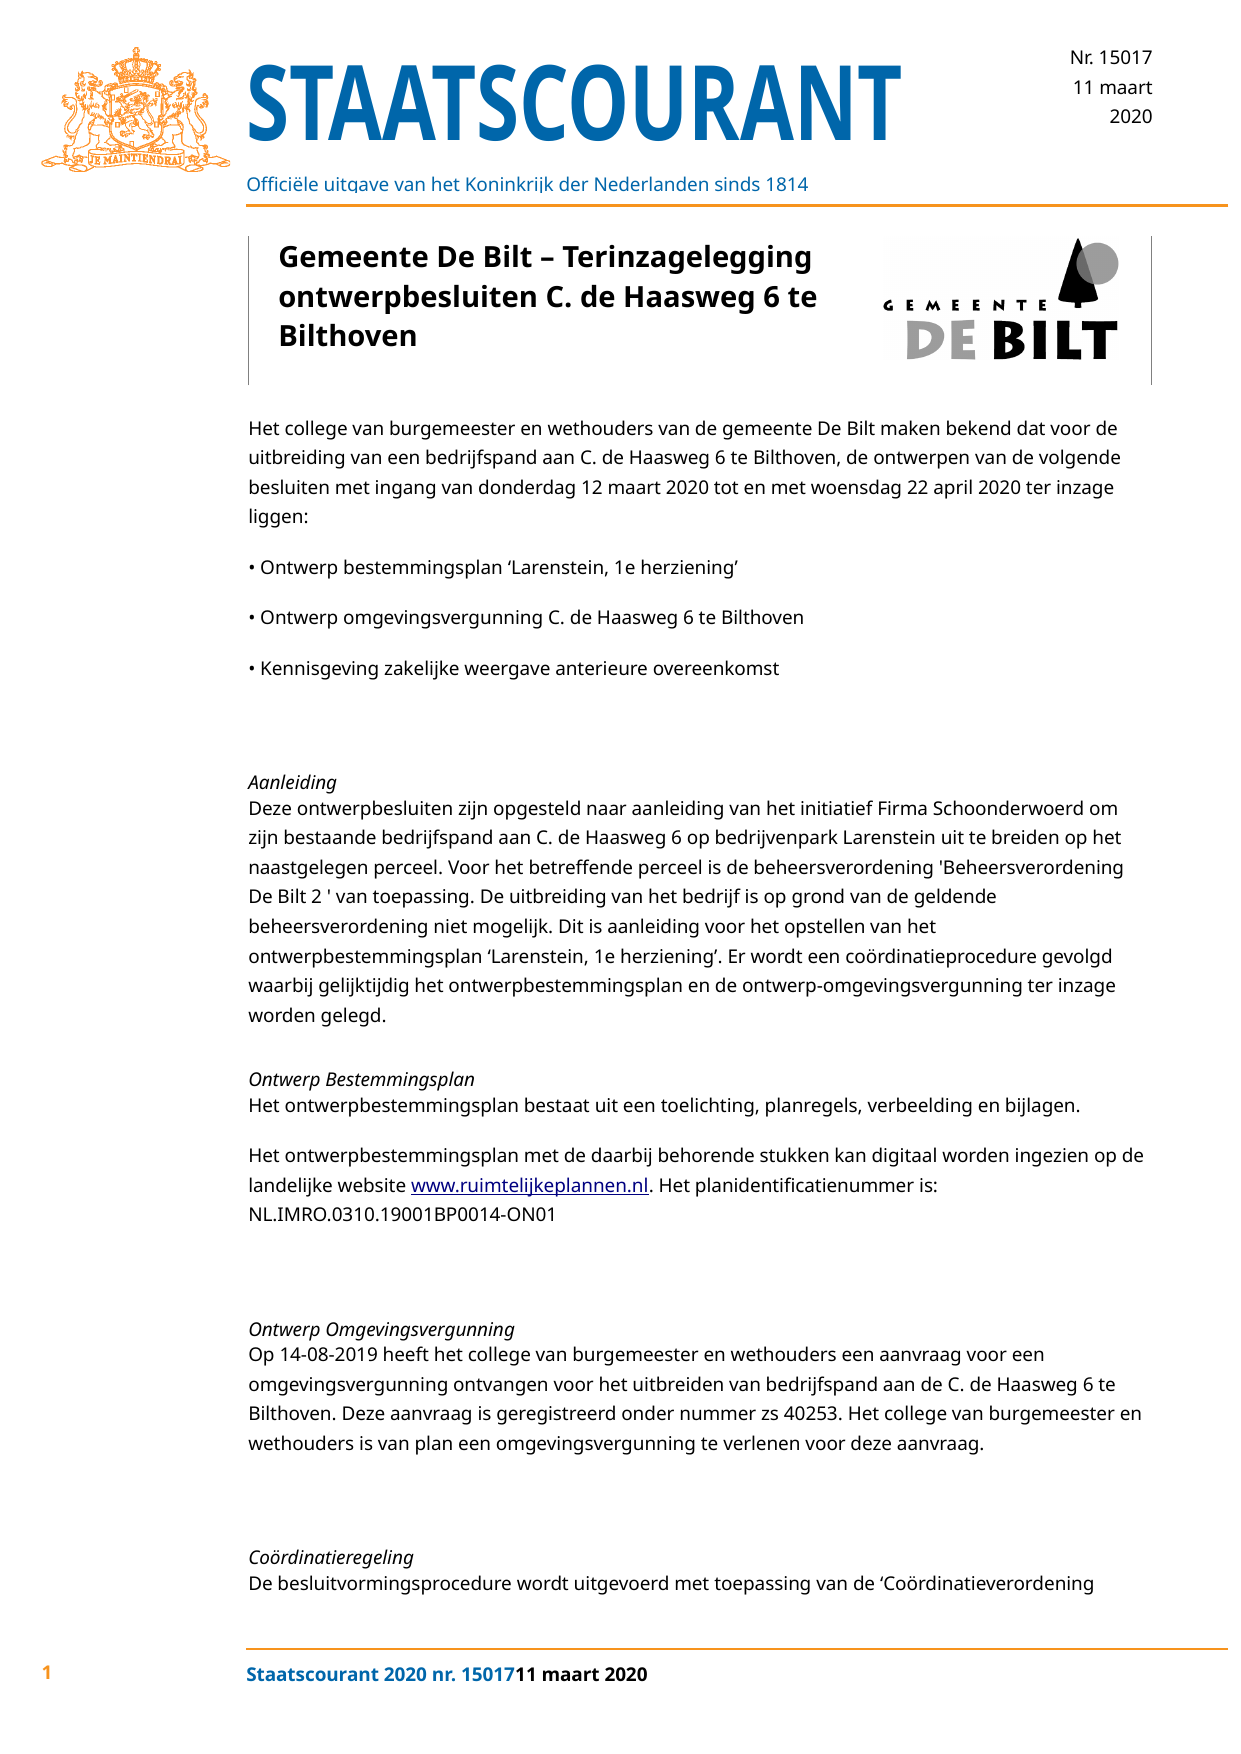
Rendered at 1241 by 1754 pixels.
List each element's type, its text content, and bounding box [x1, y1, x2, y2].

text Aanleiding [248, 769, 1152, 795]
text • Kennisgeving zakelijke weergave anterieure overeenkomst [248, 655, 1152, 681]
text De besluitvormingsprocedure wordt uitgevoerd met toepassing van de ‘Coördinatieverordening [248, 1570, 1152, 1596]
text Coördinatieregeling [248, 1544, 1152, 1570]
table_header [850, 236, 1151, 385]
text • Ontwerp omgevingsvergunning C. de Haasweg 6 te Bilthoven [248, 604, 1152, 630]
text Ontwerp Bestemmingsplan [248, 1066, 1152, 1092]
text • Ontwerp bestemmingsplan ‘Larenstein, 1e herziening’ [248, 554, 1152, 580]
picture [41, 47, 231, 172]
text Het ontwerpbestemmingsplan bestaat uit een toelichting, planregels, verbeelding en bijlagen. [248, 1092, 1152, 1117]
text Ontwerp Omgevingsvergunning [248, 1316, 1152, 1341]
text Het college van burgemeester en wethouders van de gemeente De Bilt maken bekend dat voor de uitbreiding van een bedrijfspand aan C. de Haasweg 6 te Bilthoven, de ontwerpen van de volgende besluiten met ingang van donderdag 12 maart 2020 tot en met woensdag 22 april 2020 ter inzage liggen: [248, 415, 1152, 529]
text Op 14-08-2019 heeft het college van burgemeester en wethouders een aanvraag voor een omgevingsvergunning ontvangen voor het uitbreiden van bedrijfspand aan de C. de Haasweg 6 te Bilthoven. Deze aanvraag is geregistreerd onder nummer zs 40253. Het college van burgemeester en wethouders is van plan een omgevingsvergunning te verlenen voor deze aanvraag. [248, 1341, 1152, 1456]
table_header Gemeente De Bilt – Terinzagelegging ontwerpbesluiten C. de Haasweg 6 te Bilthoven [249, 236, 850, 385]
picture [882, 236, 1119, 360]
text Deze ontwerpbesluiten zijn opgesteld naar aanleiding van het initiatief Firma Schoonderwoerd om zijn bestaande bedrijfspand aan C. de Haasweg 6 op bedrijvenpark Larenstein uit te breiden op het naastgelegen perceel. Voor het betreffende perceel is de beheersverordening 'Beheersverordening De Bilt 2 ' van toepassing. De uitbreiding van het bedrijf is op grond van de geldende beheersverordening niet mogelijk. Dit is aanleiding voor het opstellen van het ontwerpbestemmingsplan ‘Larenstein, 1e herziening’. Er wordt een coördinatieprocedure gevolgd waarbij gelijktijdig het ontwerpbestemmingsplan en de ontwerp-omgevingsvergunning ter inzage worden gelegd. [248, 795, 1152, 1028]
text Het ontwerpbestemmingsplan met de daarbij behorende stukken kan digitaal worden ingezien op de landelijke website www.ruimtelijkeplannen.nl. Het planidentificatienummer is: NL.IMRO.0310.19001BP0014-ON01 [248, 1142, 1152, 1227]
